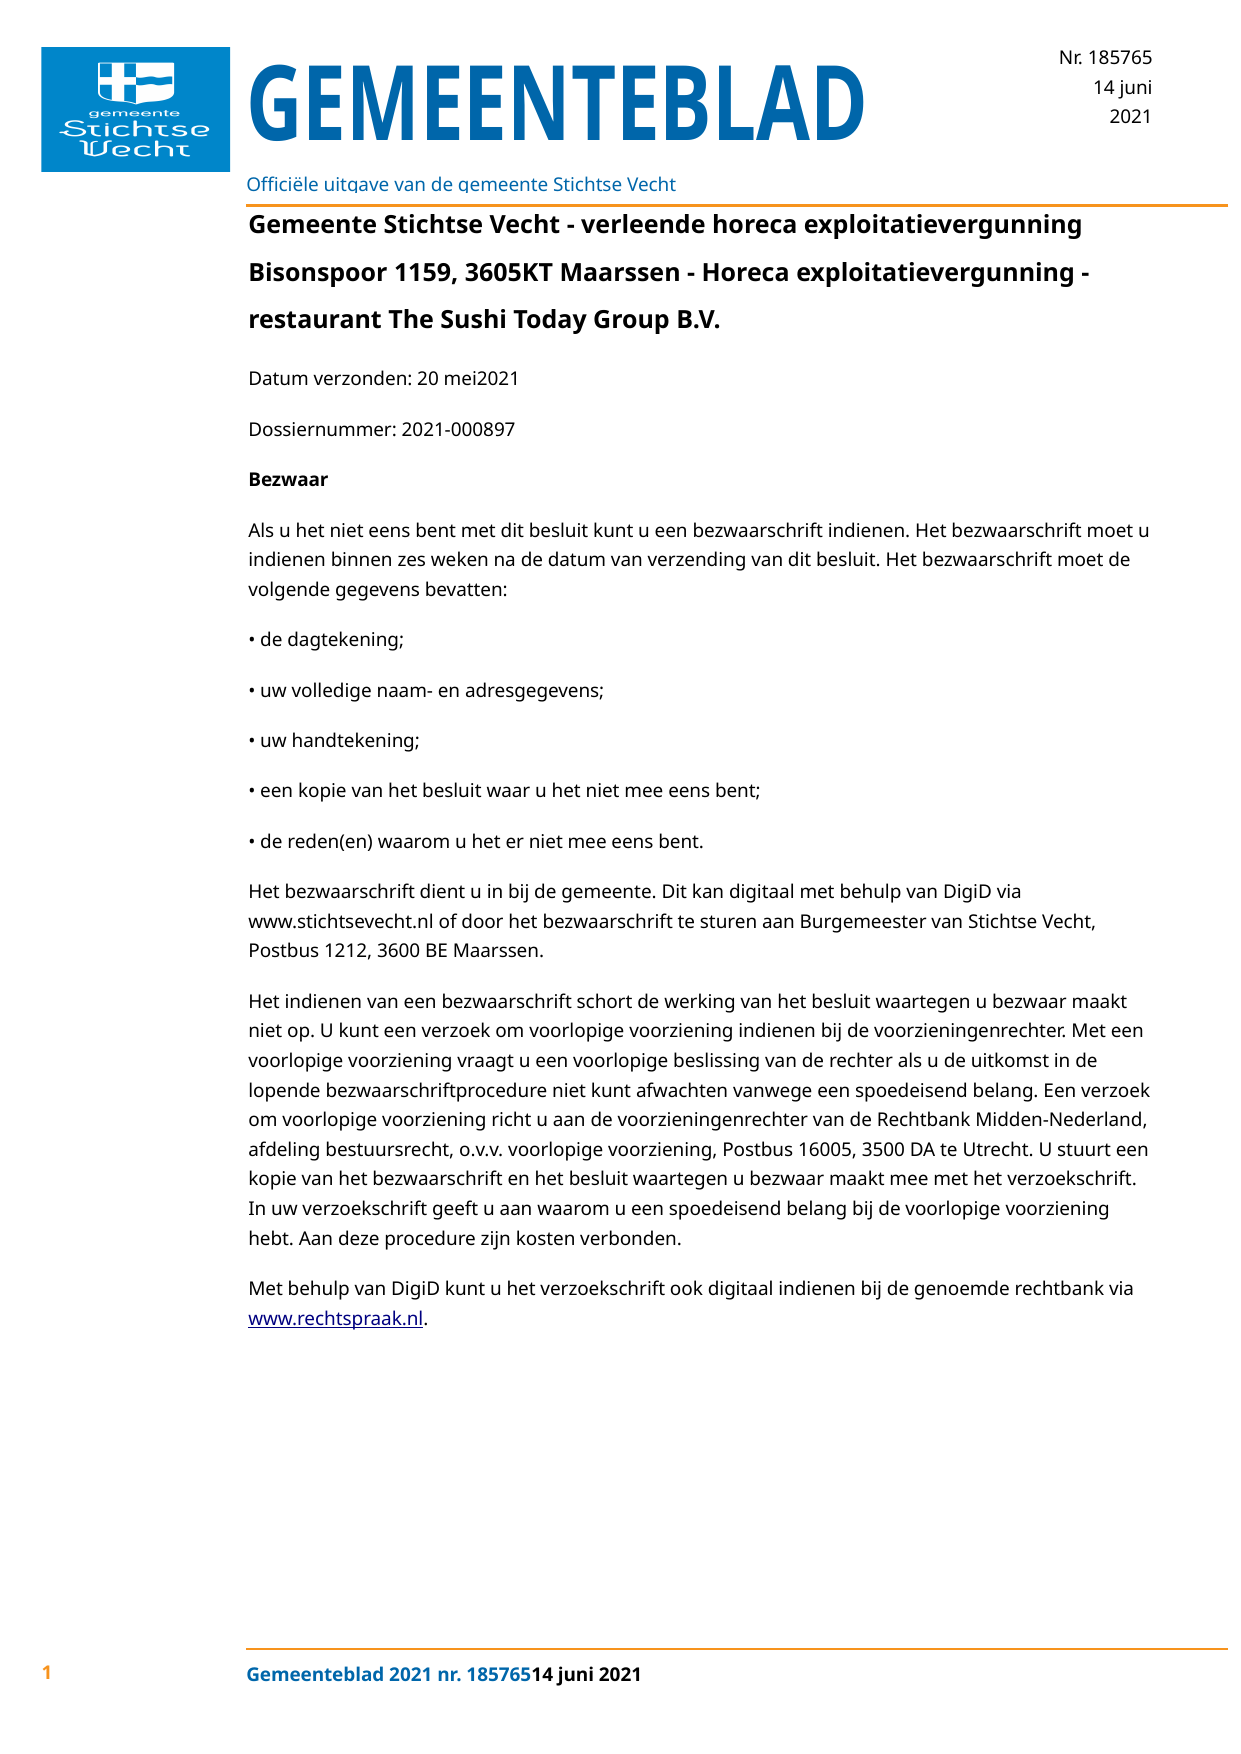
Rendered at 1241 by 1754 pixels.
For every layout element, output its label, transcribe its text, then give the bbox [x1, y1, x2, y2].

text Datum verzonden: 20 mei2021 [248, 366, 1152, 391]
text • de dagtekening; [248, 626, 1152, 652]
text • uw handtekening; [248, 727, 1152, 753]
text Met behulp van DigiD kunt u het verzoekschrift ook digitaal indienen bij de genoemde rechtbank via www.rechtspraak.nl. [248, 1275, 1152, 1330]
text Gemeente Stichtse Vecht - verleende horeca exploitatievergunning Bisonspoor 1159, 3605KT Maarssen - Horeca exploitatievergunning - restaurant The Sushi Today Group B.V. [248, 207, 1152, 336]
text Het indienen van een bezwaarschrift schort de werking van het besluit waartegen u bezwaar maakt niet op. U kunt een verzoek om voorlopige voorziening indienen bij de voorzieningenrechter. Met een voorlopige voorziening vraagt u een voorlopige beslissing van de rechter als u de uitkomst in de lopende bezwaarschriftprocedure niet kunt afwachten vanwege een spoedeisend belang. Een verzoek om voorlopige voorziening richt u aan de voorzieningenrechter van de Rechtbank Midden-Nederland, afdeling bestuursrecht, o.v.v. voorlopige voorziening, Postbus 16005, 3500 DA te Utrecht. U stuurt een kopie van het bezwaarschrift en het besluit waartegen u bezwaar maakt mee met het verzoekschrift. In uw verzoekschrift geeft u aan waarom u een spoedeisend belang bij de voorlopige voorziening hebt. Aan deze procedure zijn kosten verbonden. [248, 988, 1152, 1250]
text Als u het niet eens bent met dit besluit kunt u een bezwaarschrift indienen. Het bezwaarschrift moet u indienen binnen zes weken na de datum van verzending van dit besluit. Het bezwaarschrift moet de volgende gegevens bevatten: [248, 517, 1152, 602]
picture [137, 63, 174, 103]
picture [99, 63, 135, 101]
text • een kopie van het besluit waar u het niet mee eens bent; [248, 778, 1152, 803]
text Dossiernummer: 2021-000897 [248, 416, 1152, 442]
text • uw volledige naam- en adresgegevens; [248, 677, 1152, 702]
text Het bezwaarschrift dient u in bij de gemeente. Dit kan digitaal met behulp van DigiD via www.stichtsevecht.nl of door het bezwaarschrift te sturen aan Burgemeester van Stichtse Vecht, Postbus 1212, 3600 BE Maarssen. [248, 878, 1152, 963]
text Bezwaar [248, 466, 1152, 492]
text • de reden(en) waarom u het er niet mee eens bent. [248, 828, 1152, 854]
